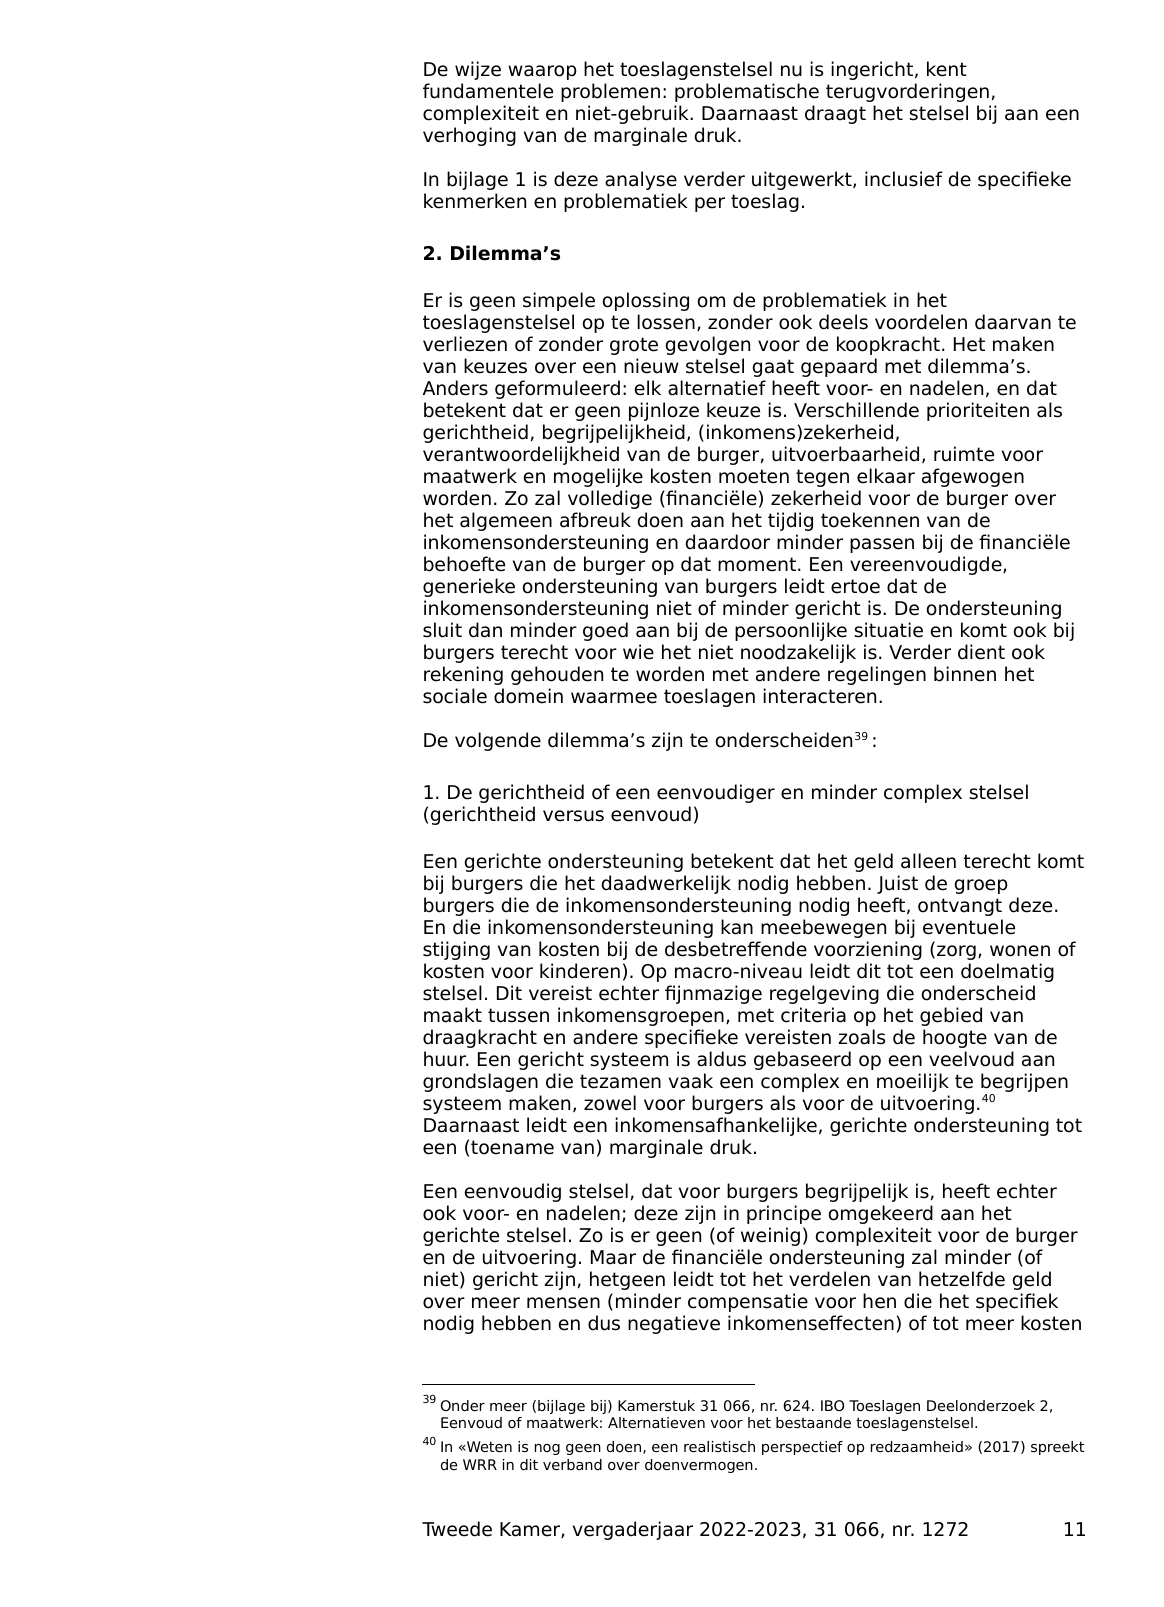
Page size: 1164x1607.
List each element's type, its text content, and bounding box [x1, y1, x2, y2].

text Een eenvoudig stelsel, dat voor burgers begrijpelijk is, heeft echter ook voor- en nadelen; deze zijn in principe omgekeerd aan het gerichte stelsel. Zo is er geen (of weinig) complexiteit voor de burger en de uitvoering. Maar de financiële ondersteuning zal minder (of niet) gericht zijn, hetgeen leidt tot het verdelen van hetzelfde geld over meer mensen (minder compensatie voor hen die het specifiek nodig hebben en dus negatieve inkomenseffecten) of tot meer kosten [422, 1181, 1087, 1334]
subtitle 1. De gerichtheid of een eenvoudiger en minder complex stelsel (gerichtheid versus eenvoud) [422, 782, 1087, 826]
text Een gerichte ondersteuning betekent dat het geld alleen terecht komt bij burgers die het daadwerkelijk nodig hebben. Juist de groep burgers die de inkomensondersteuning nodig heeft, ontvangt deze. En die inkomensondersteuning kan meebewegen bij eventuele stijging van kosten bij de desbetreffende voorziening (zorg, wonen of kosten voor kinderen). Op macro-niveau leidt dit tot een doelmatig stelsel. Dit vereist echter fijnmazige regelgeving die onderscheid maakt tussen inkomensgroepen, met criteria op het gebied van draagkracht en andere specifieke vereisten zoals de hoogte van de huur. Een gericht systeem is aldus gebaseerd op een veelvoud aan grondslagen die tezamen vaak een complex en moeilijk te begrijpen systeem maken, zowel voor burgers als voor de uitvoering. Daarnaast leidt een inkomensafhankelijke, gerichte ondersteuning tot een (toename van) marginale druk. [422, 851, 1087, 1158]
text Onder meer (bijlage bij) Kamerstuk 31 066, nr. 624. IBO Toeslagen Deelonderzoek 2, Eenvoud of maatwerk: Alternatieven voor het bestaande toeslagenstelsel. [422, 1393, 1087, 1432]
text In bijlage 1 is deze analyse verder uitgewerkt, inclusief de specifieke kenmerken en problematiek per toeslag. [422, 169, 1087, 213]
text De wijze waarop het toeslagenstelsel nu is ingericht, kent fundamentele problemen: problematische terugvorderingen, complexiteit en niet-gebruik. Daarnaast draagt het stelsel bij aan een verhoging van de marginale druk. [422, 59, 1087, 147]
subtitle 2. Dilemma’s [422, 243, 1087, 265]
text In «Weten is nog geen doen, een realistisch perspectief op redzaamheid» (2017) spreekt de WRR in dit verband over doenvermogen. [422, 1435, 1087, 1474]
text Er is geen simpele oplossing om de problematiek in het toeslagenstelsel op te lossen, zonder ook deels voordelen daarvan te verliezen of zonder grote gevolgen voor de koopkracht. Het maken van keuzes over een nieuw stelsel gaat gepaard met dilemma’s. Anders geformuleerd: elk alternatief heeft voor- en nadelen, en dat betekent dat er geen pijnloze keuze is. Verschillende prioriteiten als gerichtheid, begrijpelijkheid, (inkomens)zekerheid, verantwoordelijkheid van de burger, uitvoerbaarheid, ruimte voor maatwerk en mogelijke kosten moeten tegen elkaar afgewogen worden. Zo zal volledige (financiële) zekerheid voor de burger over het algemeen afbreuk doen aan het tijdig toekennen van de inkomensondersteuning en daardoor minder passen bij de financiële behoefte van de burger op dat moment. Een vereenvoudigde, generieke ondersteuning van burgers leidt ertoe dat de inkomensondersteuning niet of minder gericht is. De ondersteuning sluit dan minder goed aan bij de persoonlijke situatie en komt ook bij burgers terecht voor wie het niet noodzakelijk is. Verder dient ook rekening gehouden te worden met andere regelingen binnen het sociale domein waarmee toeslagen interacteren. [422, 290, 1087, 708]
text De volgende dilemma’s zijn te onderscheiden: [422, 730, 1087, 752]
